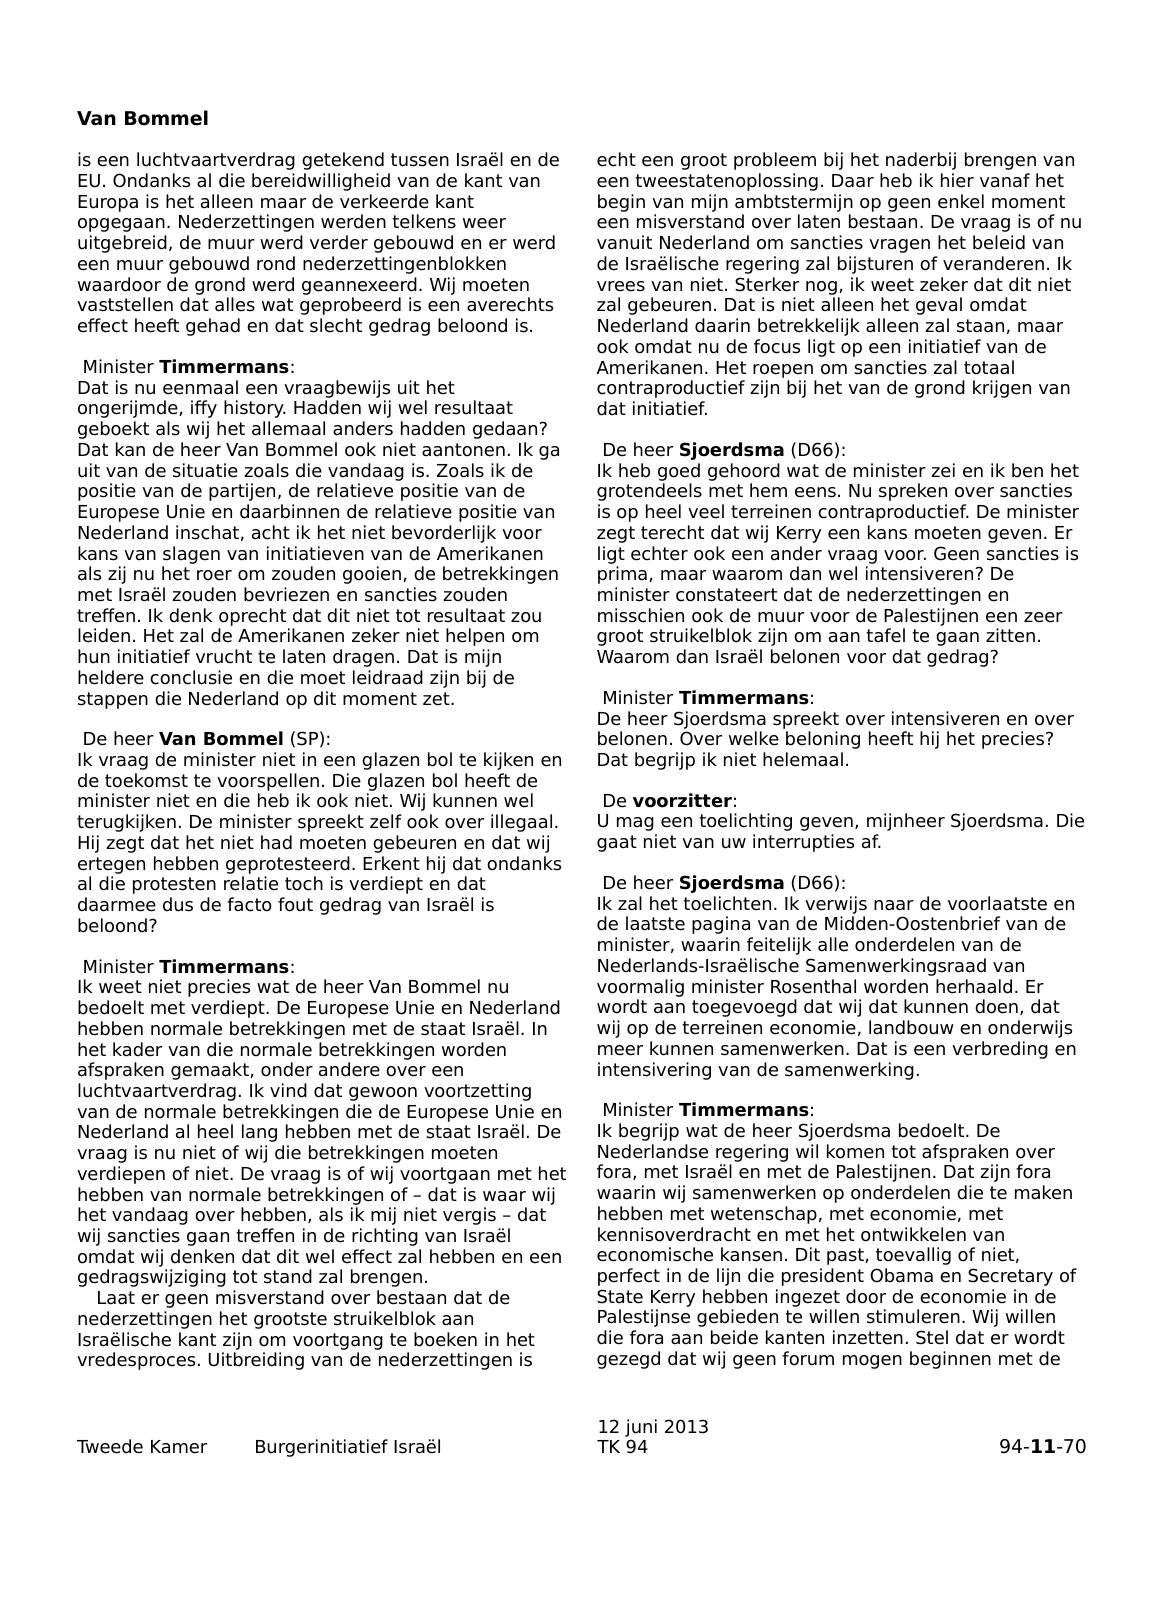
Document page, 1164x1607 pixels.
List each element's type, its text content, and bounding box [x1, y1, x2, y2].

text De heer Sjoerdsma (D66): [596, 873, 1087, 893]
text Ik heb goed gehoord wat de minister zei en ik ben het grotendeels met hem eens. Nu spreken over sancties is op heel veel terreinen contraproductief. De minister zegt terecht dat wij Kerry een kans moeten geven. Er ligt echter ook een ander vraag voor. Geen sancties is prima, maar waarom dan wel intensiveren? De minister constateert dat de nederzettingen en misschien ook de muur voor de Palestijnen een zeer groot struikelblok zijn om aan tafel te gaan zitten. Waarom dan Israël belonen voor dat gedrag? [596, 460, 1087, 668]
text is een luchtvaartverdrag getekend tussen Israël en de EU. Ondanks al die bereidwilligheid van de kant van Europa is het alleen maar de verkeerde kant opgegaan. Nederzettingen werden telkens weer uitgebreid, de muur werd verder gebouwd en er werd een muur gebouwd rond nederzettingenblokken waardoor de grond werd geannexeerd. Wij moeten vaststellen dat alles wat geprobeerd is een averechts effect heeft gehad en dat slecht gedrag beloond is. [77, 150, 567, 337]
text De heer Van Bommel (SP): [77, 729, 567, 750]
text De heer Sjoerdsma spreekt over intensiveren en over belonen. Over welke beloning heeft hij het precies? Dat begrijp ik niet helemaal. [596, 708, 1087, 771]
text Ik begrijp wat de heer Sjoerdsma bedoelt. De Nederlandse regering wil komen tot afspraken over fora, met Israël en met de Palestijnen. Dat zijn fora waarin wij samenwerken op onderdelen die te maken hebben met wetenschap, met economie, met kennisoverdracht en met het ontwikkelen van economische kansen. Dit past, toevallig of niet, perfect in de lijn die president Obama en Secretary of State Kerry hebben ingezet door de economie in de Palestijnse gebieden te willen stimuleren. Wij willen die fora aan beide kanten inzetten. Stel dat er wordt gezegd dat wij geen forum mogen beginnen met de [596, 1121, 1087, 1369]
text Minister Timmermans: [596, 688, 1087, 708]
text Ik zal het toelichten. Ik verwijs naar de voorlaatste en de laatste pagina van de Midden-Oostenbrief van de minister, waarin feitelijk alle onderdelen van de Nederlands-Israëlische Samenwerkingsraad van voormalig minister Rosenthal worden herhaald. Er wordt aan toegevoegd dat wij dat kunnen doen, dat wij op de terreinen economie, landbouw en onderwijs meer kunnen samenwerken. Dat is een verbreding en intensivering van de samenwerking. [596, 893, 1087, 1080]
text Ik weet niet precies wat de heer Van Bommel nu bedoelt met verdiept. De Europese Unie en Nederland hebben normale betrekkingen met de staat Israël. In het kader van die normale betrekkingen worden afspraken gemaakt, onder andere over een luchtvaartverdrag. Ik vind dat gewoon voortzetting van de normale betrekkingen die de Europese Unie en Nederland al heel lang hebben met de staat Israël. De vraag is nu niet of wij die betrekkingen moeten verdiepen of niet. De vraag is of wij voortgaan met het hebben van normale betrekkingen of – dat is waar wij het vandaag over hebben, als ik mij niet vergis – dat wij sancties gaan treffen in de richting van Israël omdat wij denken dat dit wel effect zal hebben en een gedragswijziging tot stand zal brengen. [77, 977, 567, 1288]
text Dat is nu eenmaal een vraagbewijs uit het ongerijmde, iffy history. Hadden wij wel resultaat geboekt als wij het allemaal anders hadden gedaan? Dat kan de heer Van Bommel ook niet aantonen. Ik ga uit van de situatie zoals die vandaag is. Zoals ik de positie van de partijen, de relatieve positie van de Europese Unie en daarbinnen de relatieve positie van Nederland inschat, acht ik het niet bevorderlijk voor kans van slagen van initiatieven van de Amerikanen als zij nu het roer om zouden gooien, de betrekkingen met Israël zouden bevriezen en sancties zouden treffen. Ik denk oprecht dat dit niet tot resultaat zou leiden. Het zal de Amerikanen zeker niet helpen om hun initiatief vrucht te laten dragen. Dat is mijn heldere conclusie en die moet leidraad zijn bij de stappen die Nederland op dit moment zet. [77, 377, 567, 709]
text Minister Timmermans: [596, 1100, 1087, 1121]
text Laat er geen misverstand over bestaan dat de nederzettingen het grootste struikelblok aan Israëlische kant zijn om voortgang te boeken in het vredesproces. Uitbreiding van de nederzettingen is [77, 1288, 567, 1371]
text U mag een toelichting geven, mijnheer Sjoerdsma. Die gaat niet van uw interrupties af. [596, 811, 1087, 853]
text Minister Timmermans: [77, 956, 567, 977]
text echt een groot probleem bij het naderbij brengen van een tweestatenoplossing. Daar heb ik hier vanaf het begin van mijn ambtstermijn op geen enkel moment een misverstand over laten bestaan. De vraag is of nu vanuit Nederland om sancties vragen het beleid van de Israëlische regering zal bijsturen of veranderen. Ik vrees van niet. Sterker nog, ik weet zeker dat dit niet zal gebeuren. Dat is niet alleen het geval omdat Nederland daarin betrekkelijk alleen zal staan, maar ook omdat nu de focus ligt op een initiatief van de Amerikanen. Het roepen om sancties zal totaal contraproductief zijn bij het van de grond krijgen van dat initiatief. [596, 150, 1087, 420]
text Ik vraag de minister niet in een glazen bol te kijken en de toekomst te voorspellen. Die glazen bol heeft de minister niet en die heb ik ook niet. Wij kunnen wel terugkijken. De minister spreekt zelf ook over illegaal. Hij zegt dat het niet had moeten gebeuren en dat wij ertegen hebben geprotesteerd. Erkent hij dat ondanks al die protesten relatie toch is verdiept en dat daarmee dus de facto fout gedrag van Israël is beloond? [77, 750, 567, 936]
text De voorzitter: [596, 791, 1087, 811]
text Minister Timmermans: [77, 357, 567, 377]
text De heer Sjoerdsma (D66): [596, 440, 1087, 460]
